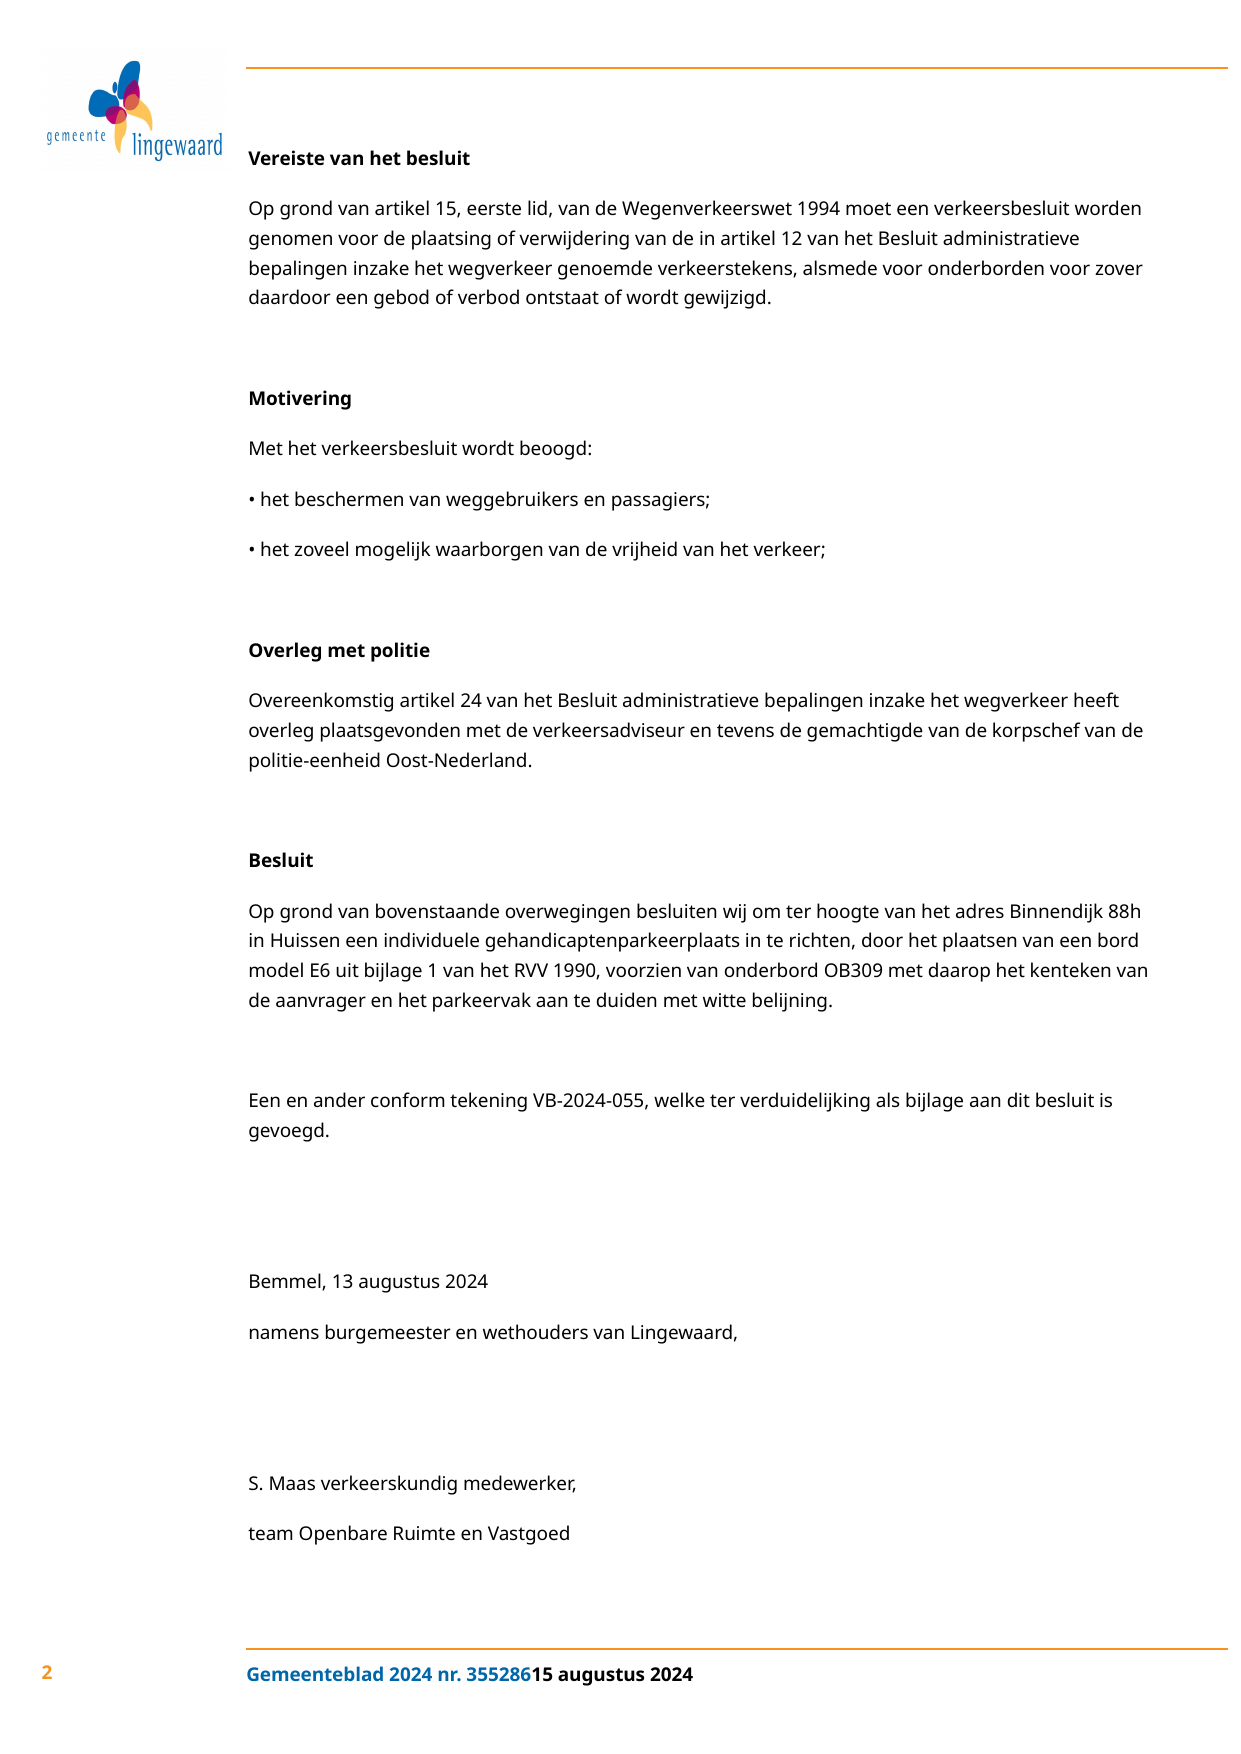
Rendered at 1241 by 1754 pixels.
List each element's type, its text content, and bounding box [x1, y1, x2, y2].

text team Openbare Ruimte en Vastgoed [248, 1521, 1152, 1546]
text Vereiste van het besluit [248, 145, 1152, 171]
text Overleg met politie [248, 637, 1152, 663]
text Motivering [248, 385, 1152, 411]
text Besluit [248, 848, 1152, 873]
picture [41, 47, 231, 172]
text • het beschermen van weggebruikers en passagiers; [248, 486, 1152, 512]
text S. Maas verkeerskundig medewerker, [248, 1470, 1152, 1496]
text • het zoveel mogelijk waarborgen van de vrijheid van het verkeer; [248, 536, 1152, 562]
text Overeenkomstig artikel 24 van het Besluit administratieve bepalingen inzake het wegverkeer heeft overleg plaatsgevonden met de verkeersadviseur en tevens de gemachtigde van de korpschef van de politie-eenheid Oost-Nederland. [248, 688, 1152, 773]
text namens burgemeester en wethouders van Lingewaard, [248, 1319, 1152, 1345]
text Een en ander conform tekening VB-2024-055, welke ter verduidelijking als bijlage aan dit besluit is gevoegd. [248, 1088, 1152, 1143]
text Op grond van artikel 15, eerste lid, van de Wegenverkeerswet 1994 moet een verkeersbesluit worden genomen voor de plaatsing of verwijdering van de in artikel 12 van het Besluit administratieve bepalingen inzake het wegverkeer genoemde verkeerstekens, alsmede voor onderborden voor zover daardoor een gebod of verbod ontstaat of wordt gewijzigd. [248, 196, 1152, 310]
text Met het verkeersbesluit wordt beoogd: [248, 436, 1152, 461]
text Bemmel, 13 augustus 2024 [248, 1268, 1152, 1294]
text Op grond van bovenstaande overwegingen besluiten wij om ter hoogte van het adres Binnendijk 88h in Huissen een individuele gehandicaptenparkeerplaats in te richten, door het plaatsen van een bord model E6 uit bijlage 1 van het RVV 1990, voorzien van onderbord OB309 met daarop het kenteken van de aanvrager en het parkeervak aan te duiden met witte belijning. [248, 898, 1152, 1013]
